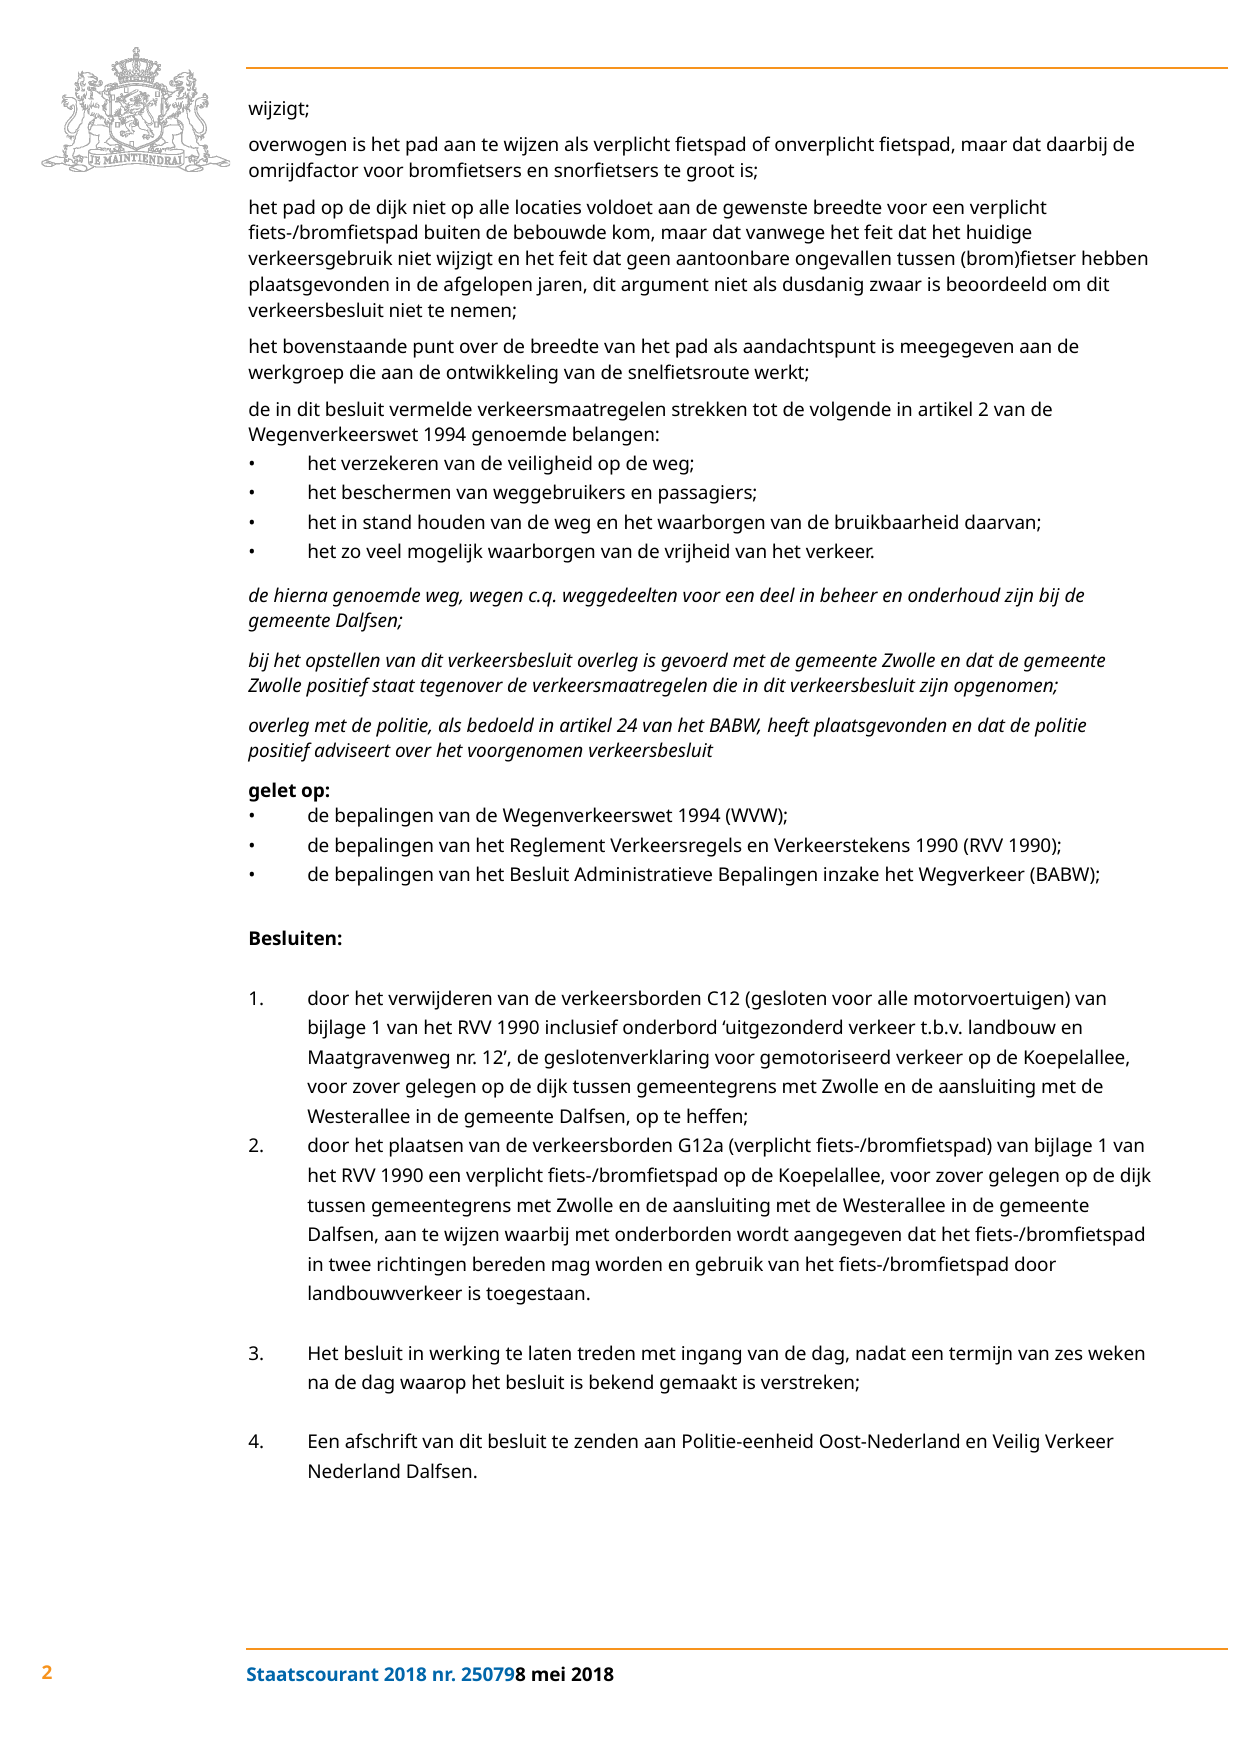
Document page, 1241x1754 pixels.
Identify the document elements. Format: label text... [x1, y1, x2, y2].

list Een afschrift van dit besluit te zenden aan Politie-eenheid Oost-Nederland en Veilig Verkeer Nederland Dalfsen. [248, 1428, 1152, 1484]
text bij het opstellen van dit verkeersbesluit overleg is gevoerd met de gemeente Zwolle en dat de gemeente Zwolle positief staat tegenover de verkeersmaatregelen die in dit verkeersbesluit zijn opgenomen; [248, 647, 1152, 698]
text de in dit besluit vermelde verkeersmaatregelen strekken tot de volgende in artikel 2 van de Wegenverkeerswet 1994 genoemde belangen: [248, 396, 1152, 447]
list het verzekeren van de veiligheid op de weg; [248, 450, 1152, 476]
text overwogen is het pad aan te wijzen als verplicht fietspad of onverplicht fietspad, maar dat daarbij de omrijdfactor voor bromfietsers en snorfietsers te groot is; [248, 131, 1152, 183]
text gelet op: [248, 777, 1152, 802]
list het in stand houden van de weg en het waarborgen van de bruikbaarheid daarvan; [248, 509, 1152, 535]
text het pad op de dijk niet op alle locaties voldoet aan de gewenste breedte voor een verplicht fiets-/bromfietspad buiten de bebouwde kom, maar dat vanwege het feit dat het huidige verkeersgebruik niet wijzigt en het feit dat geen aantoonbare ongevallen tussen (brom)fietser hebben plaatsgevonden in de afgelopen jaren, dit argument niet als dusdanig zwaar is beoordeeld om dit verkeersbesluit niet te nemen; [248, 194, 1152, 322]
list door het verwijderen van de verkeersborden C12 (gesloten voor alle motorvoertuigen) van bijlage 1 van het RVV 1990 inclusief onderbord ‘uitgezonderd verkeer t.b.v. landbouw en Maatgravenweg nr. 12’, de geslotenverklaring voor gemotoriseerd verkeer op de Koepelallee, voor zover gelegen op de dijk tussen gemeentegrens met Zwolle en de aansluiting met de Westerallee in de gemeente Dalfsen, op te heffen; [248, 985, 1152, 1129]
text wijzigt; [248, 95, 1152, 121]
text de hierna genoemde weg, wegen c.q. weggedeelten voor een deel in beheer en onderhoud zijn bij de gemeente Dalfsen; [248, 582, 1152, 633]
picture [41, 47, 231, 172]
list het zo veel mogelijk waarborgen van de vrijheid van het verkeer. [248, 539, 1152, 564]
text Besluiten: [248, 926, 1152, 951]
list het beschermen van weggebruikers en passagiers; [248, 479, 1152, 505]
text overleg met de politie, als bedoeld in artikel 24 van het BABW, heeft plaatsgevonden en dat de politie positief adviseert over het voorgenomen verkeersbesluit [248, 712, 1152, 763]
list door het plaatsen van de verkeersborden G12a (verplicht fiets-/bromfietspad) van bijlage 1 van het RVV 1990 een verplicht fiets-/bromfietspad op de Koepelallee, voor zover gelegen op de dijk tussen gemeentegrens met Zwolle en de aansluiting met de Westerallee in de gemeente Dalfsen, aan te wijzen waarbij met onderborden wordt aangegeven dat het fiets-/bromfietspad in twee richtingen bereden mag worden en gebruik van het fiets-/bromfietspad door landbouwverkeer is toegestaan. [248, 1133, 1152, 1306]
text het bovenstaande punt over de breedte van het pad als aandachtspunt is meegegeven aan de werkgroep die aan de ontwikkeling van de snelfietsroute werkt; [248, 333, 1152, 385]
list de bepalingen van het Reglement Verkeersregels en Verkeerstekens 1990 (RVV 1990); [248, 832, 1152, 858]
list de bepalingen van de Wegenverkeerswet 1994 (WVW); [248, 802, 1152, 828]
list Het besluit in werking te laten treden met ingang van de dag, nadat een termijn van zes weken na de dag waarop het besluit is bekend gemaakt is verstreken; [248, 1340, 1152, 1395]
list de bepalingen van het Besluit Administratieve Bepalingen inzake het Wegverkeer (BABW); [248, 862, 1152, 887]
